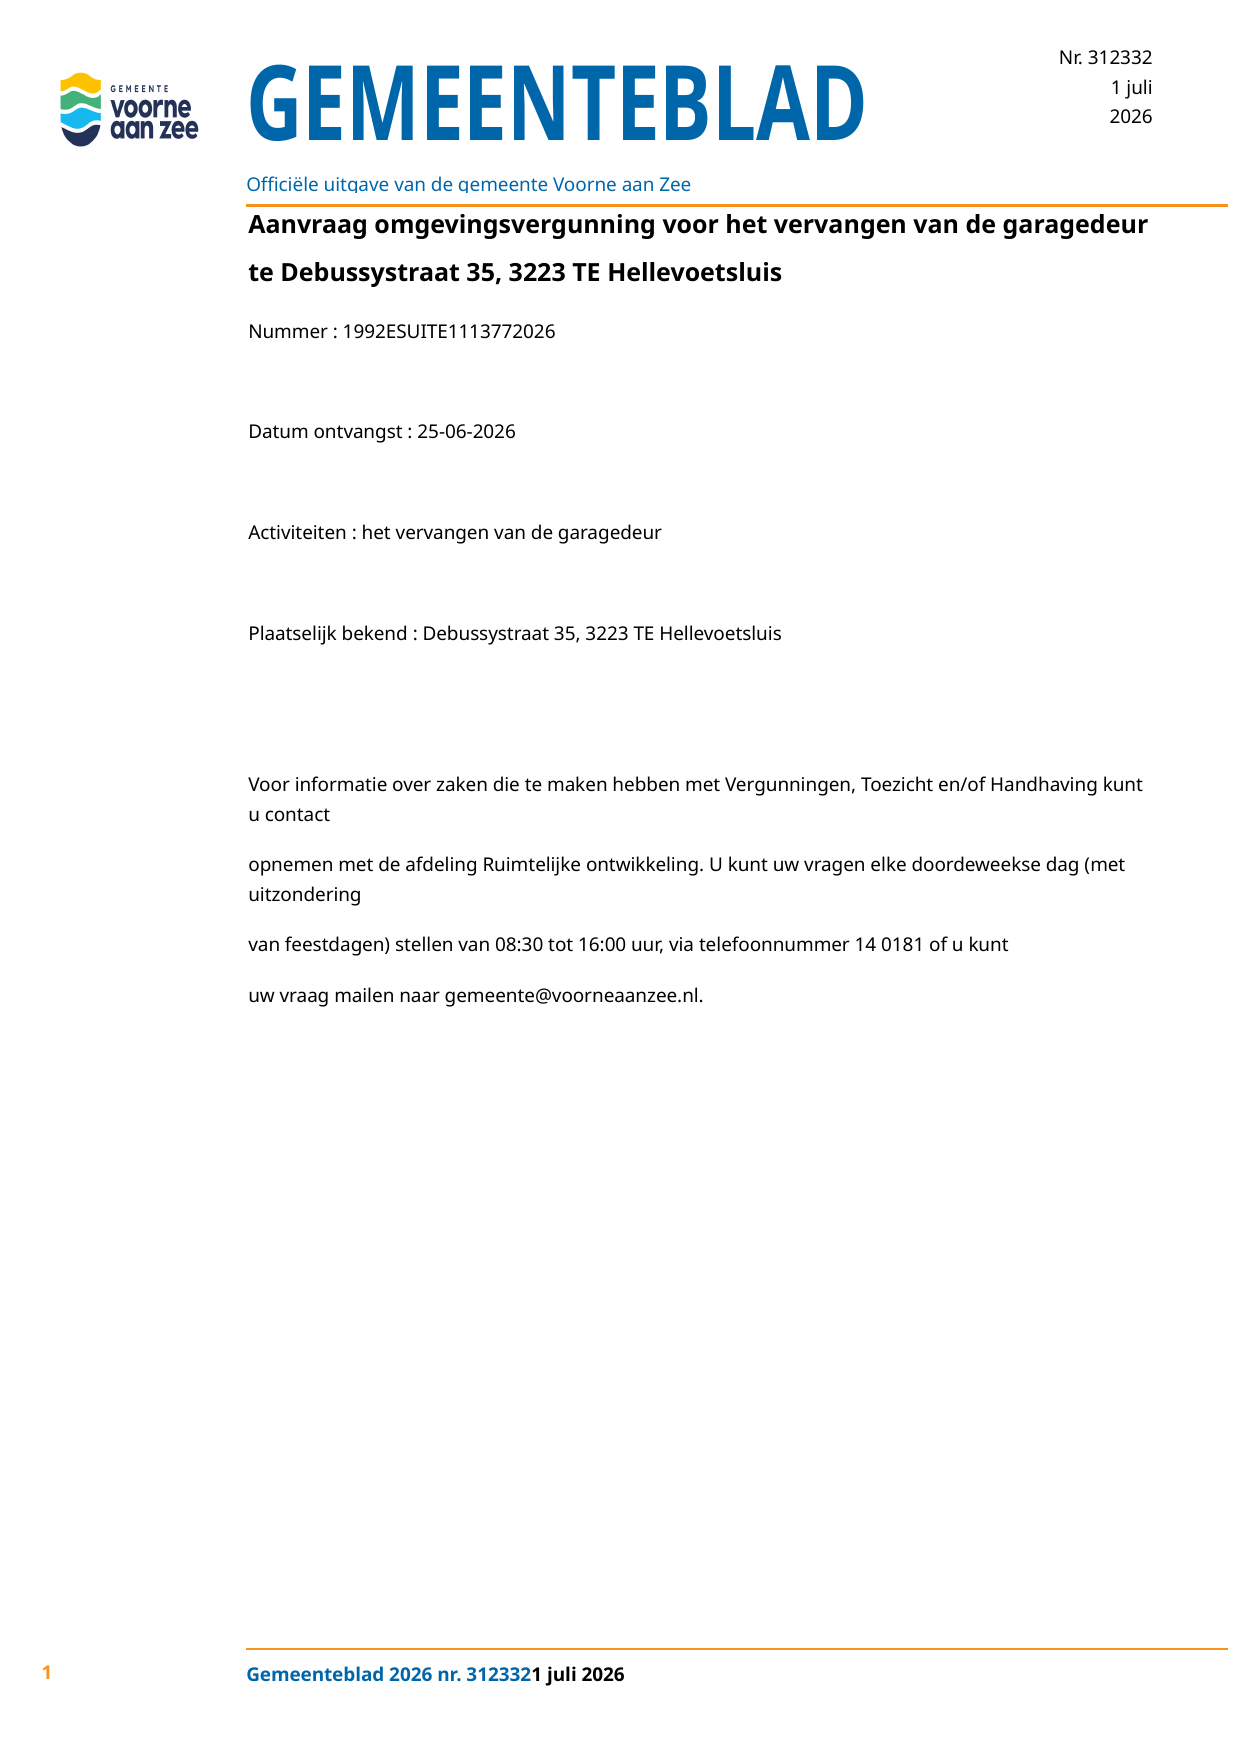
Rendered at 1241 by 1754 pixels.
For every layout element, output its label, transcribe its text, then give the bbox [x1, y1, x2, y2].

text Plaatselijk bekend : Debussystraat 35, 3223 TE Hellevoetsluis [248, 620, 1152, 646]
picture [41, 47, 231, 172]
text Aanvraag omgevingsvergunning voor het vervangen van de garagedeur te Debussystraat 35, 3223 TE Hellevoetsluis [248, 207, 1152, 288]
text Voor informatie over zaken die te maken hebben met Vergunningen, Toezicht en/of Handhaving kunt u contact [248, 772, 1152, 827]
text Activiteiten : het vervangen van de garagedeur [248, 519, 1152, 545]
text uw vraag mailen naar gemeente@voorneaanzee.nl. [248, 982, 1152, 1008]
text opnemen met de afdeling Ruimtelijke ontwikkeling. U kunt uw vragen elke doordeweekse dag (met uitzondering [248, 852, 1152, 907]
text Datum ontvangst : 25-06-2026 [248, 419, 1152, 444]
text van feestdagen) stellen van 08:30 tot 16:00 uur, via telefoonnummer 14 0181 of u kunt [248, 932, 1152, 957]
text Nummer : 1992ESUITE1113772026 [248, 318, 1152, 344]
